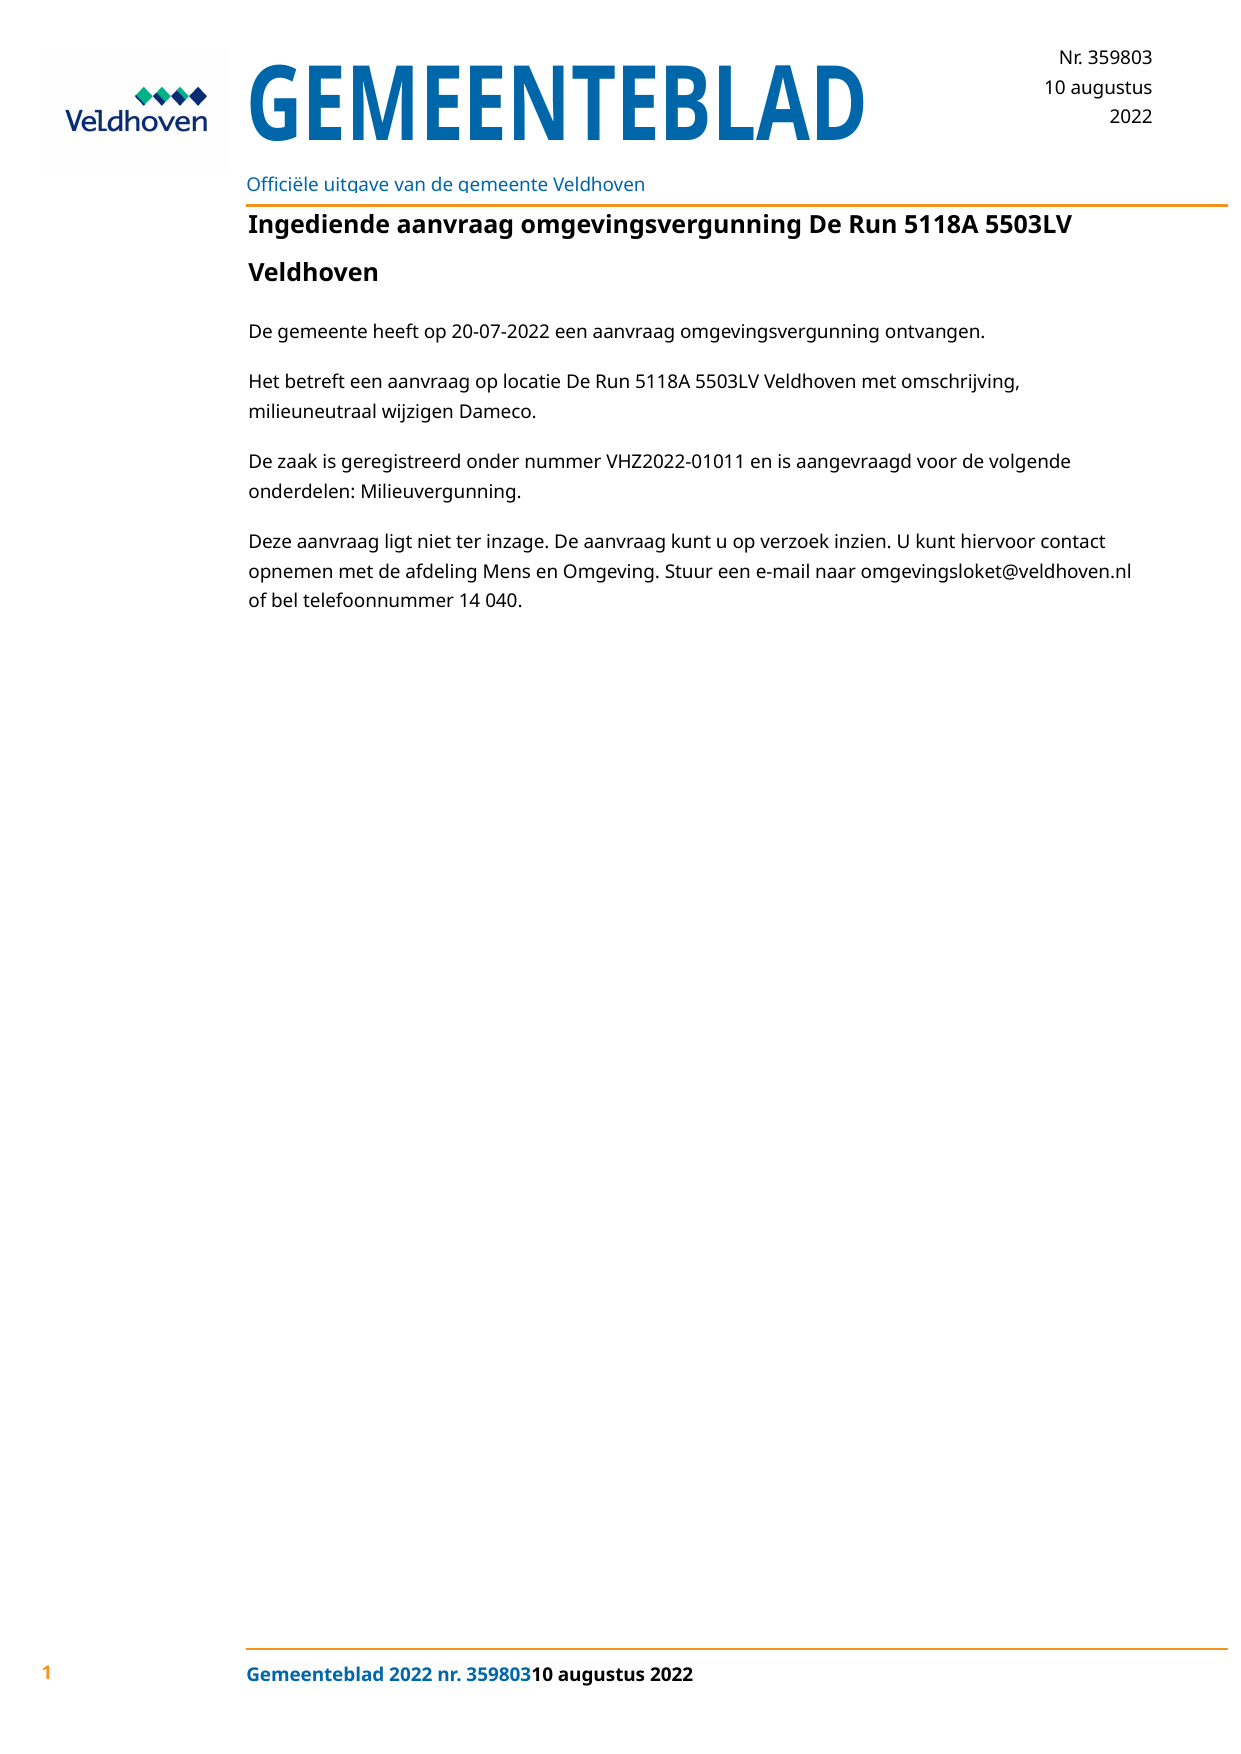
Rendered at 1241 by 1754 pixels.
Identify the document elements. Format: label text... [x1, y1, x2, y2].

text Deze aanvraag ligt niet ter inzage. De aanvraag kunt u op verzoek inzien. U kunt hiervoor contact opnemen met de afdeling Mens en Omgeving. Stuur een e-mail naar omgevingsloket@veldhoven.nl of bel telefoonnummer 14 040. [248, 528, 1152, 613]
text De gemeente heeft op 20-07-2022 een aanvraag omgevingsvergunning ontvangen. [248, 318, 1152, 344]
text Ingediende aanvraag omgevingsvergunning De Run 5118A 5503LV Veldhoven [248, 207, 1152, 288]
text Het betreft een aanvraag op locatie De Run 5118A 5503LV Veldhoven met omschrijving, milieuneutraal wijzigen Dameco. [248, 368, 1152, 424]
picture [41, 47, 231, 172]
text De zaak is geregistreerd onder nummer VHZ2022-01011 en is aangevraagd voor de volgende onderdelen: Milieuvergunning. [248, 448, 1152, 504]
